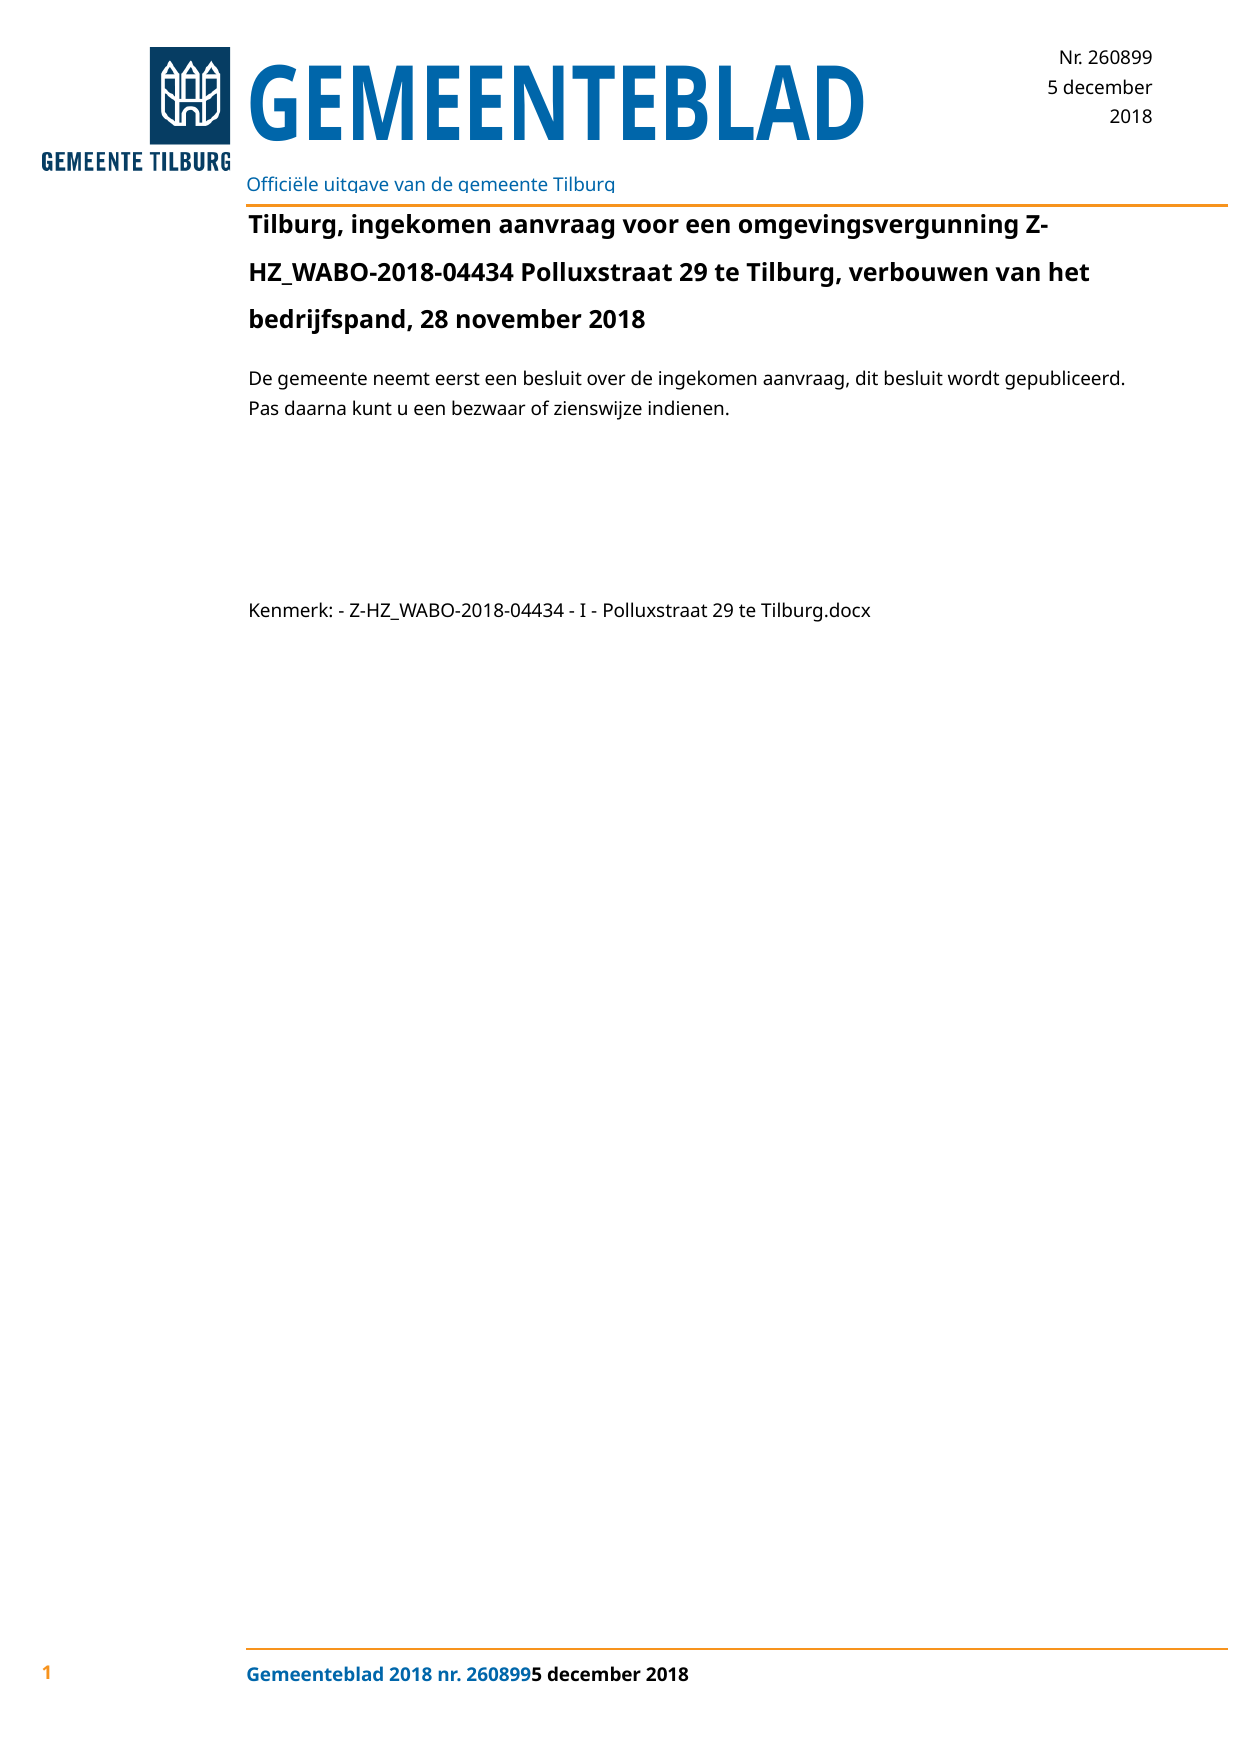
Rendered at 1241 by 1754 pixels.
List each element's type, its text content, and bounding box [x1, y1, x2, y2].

text De gemeente neemt eerst een besluit over de ingekomen aanvraag, dit besluit wordt gepubliceerd. Pas daarna kunt u een bezwaar of zienswijze indienen. [248, 366, 1152, 421]
text Kenmerk: - Z-HZ_WABO-2018-04434 - I - Polluxstraat 29 te Tilburg.docx [248, 597, 1152, 622]
text Tilburg, ingekomen aanvraag voor een omgevingsvergunning Z-HZ_WABO-2018-04434 Polluxstraat 29 te Tilburg, verbouwen van het bedrijfspand, 28 november 2018 [248, 207, 1152, 336]
picture [41, 47, 231, 172]
